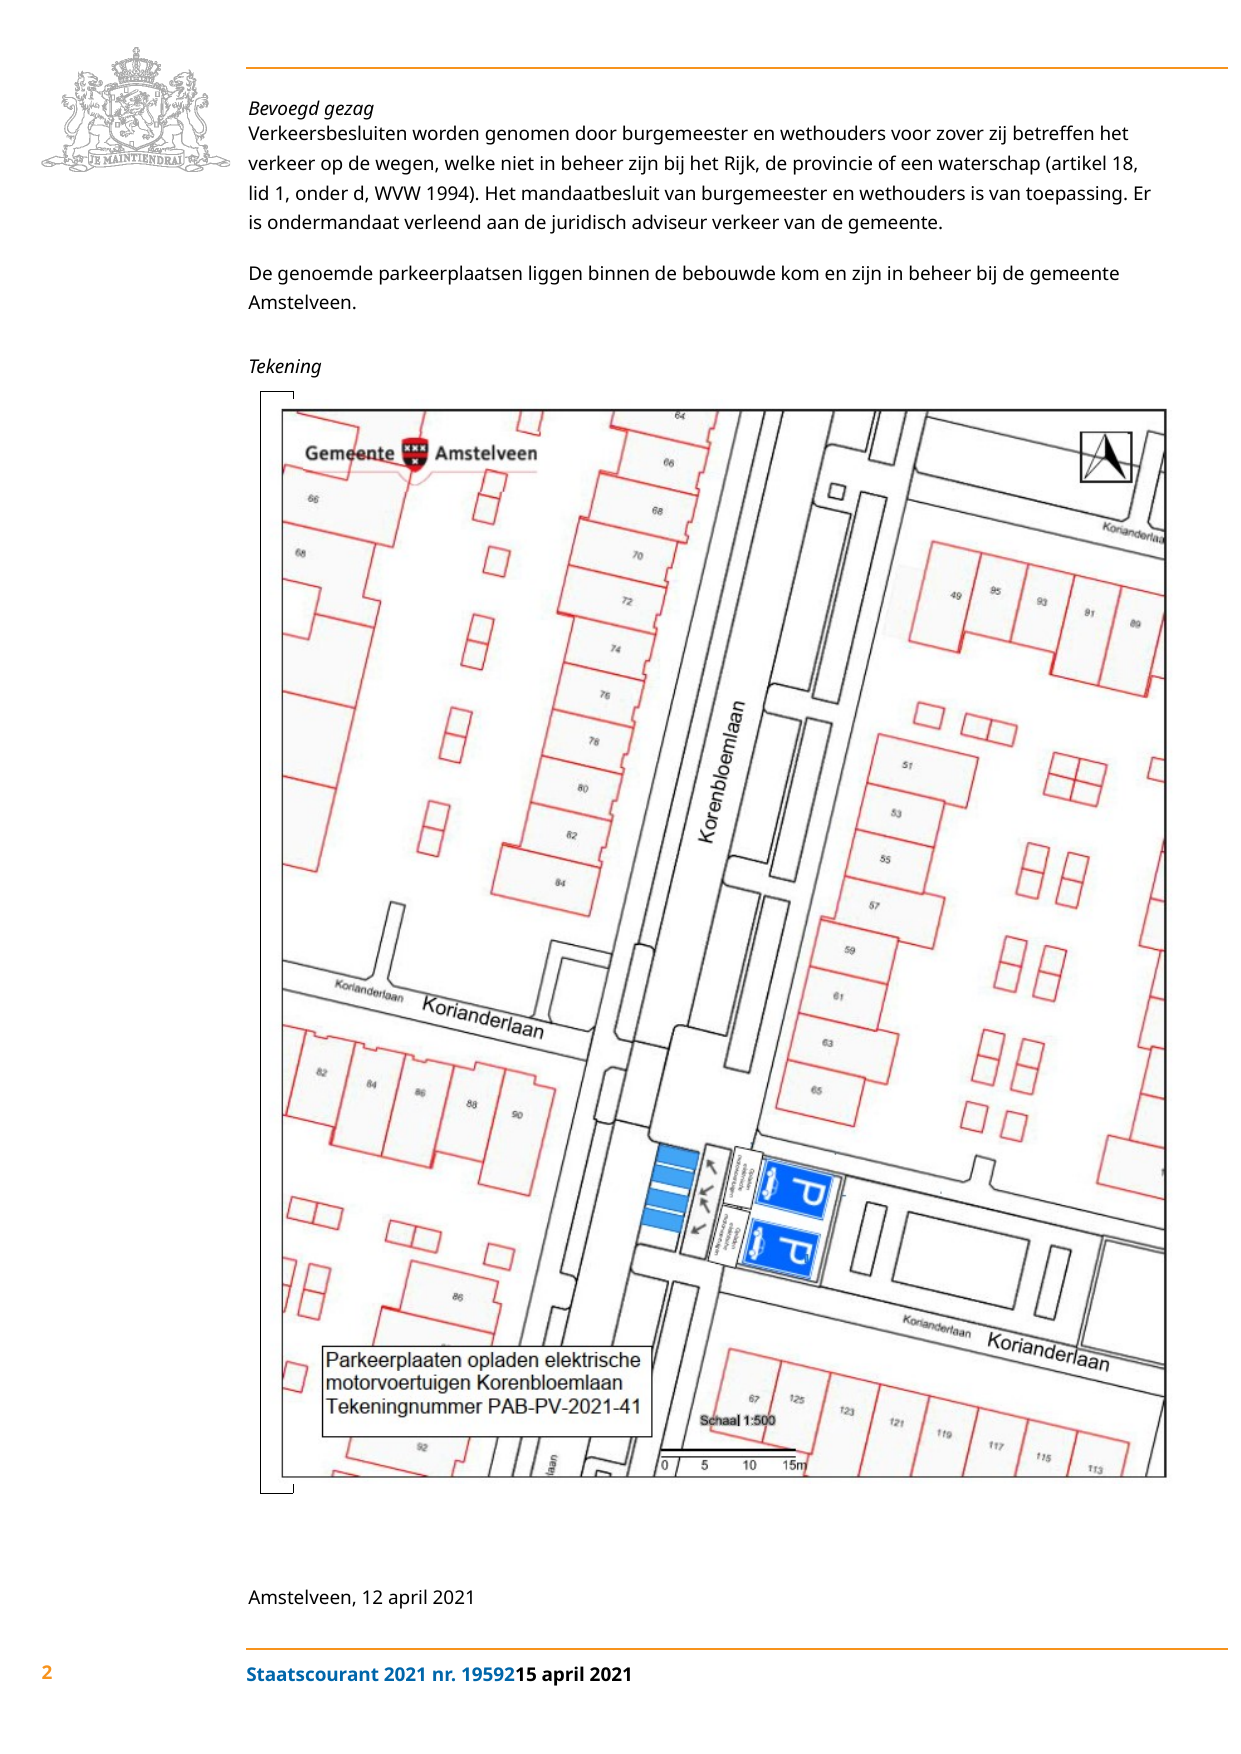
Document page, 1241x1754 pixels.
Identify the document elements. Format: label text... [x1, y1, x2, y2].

text Tekening [248, 353, 1152, 379]
text Verkeersbesluiten worden genomen door burgemeester en wethouders voor zover zij betreffen het verkeer op de wegen, welke niet in beheer zijn bij het Rijk, de provincie of een waterschap (artikel 18, lid 1, onder d, WVW 1994). Het mandaatbesluit van burgemeester en wethouders is van toepassing. Er is ondermandaat verleend aan de juridisch adviseur verkeer van de gemeente. [248, 121, 1152, 235]
text Bevoegd gezag [248, 95, 1152, 121]
text Amstelveen, 12 april 2021 [248, 1584, 1152, 1610]
picture [268, 399, 1173, 1484]
text De genoemde parkeerplaatsen liggen binnen de bebouwde kom en zijn in beheer bij de gemeente Amstelveen. [248, 260, 1152, 315]
picture [41, 47, 231, 172]
